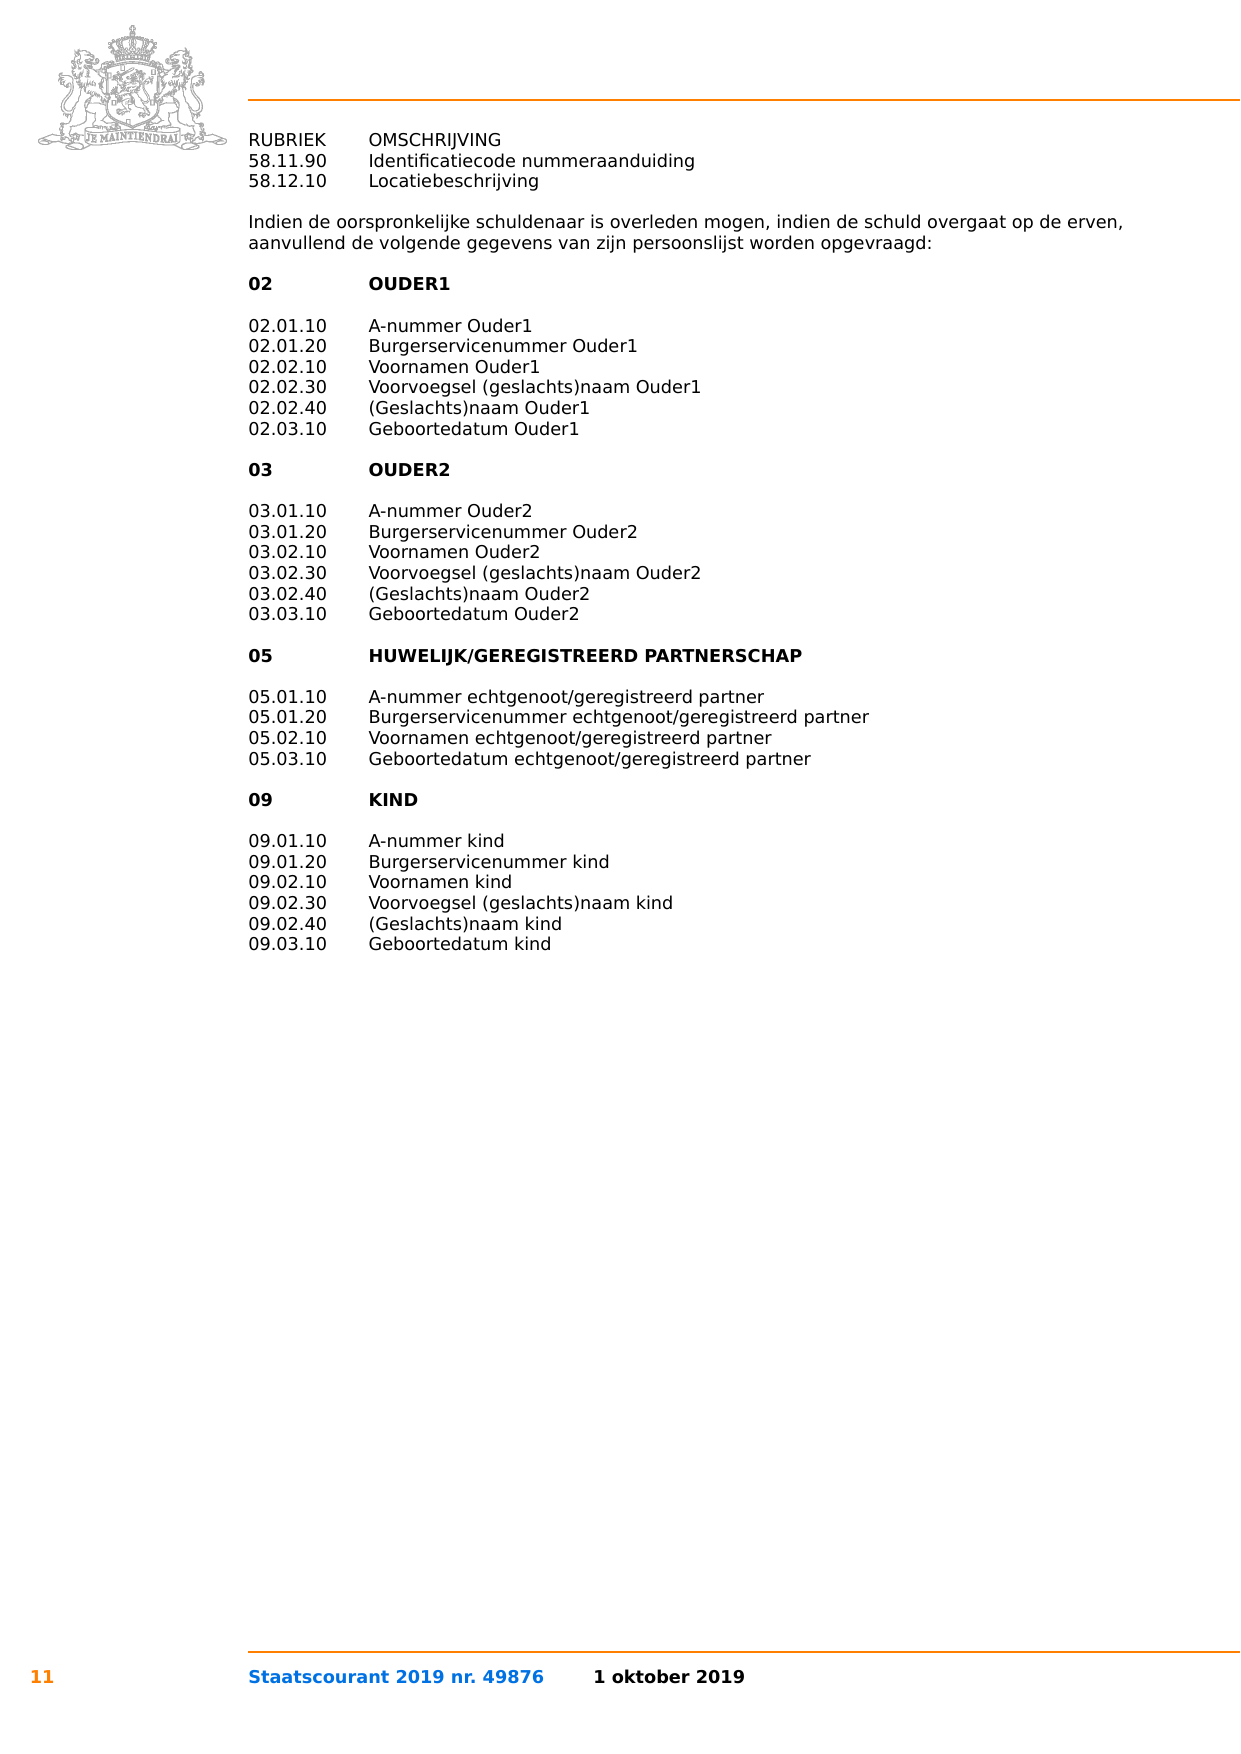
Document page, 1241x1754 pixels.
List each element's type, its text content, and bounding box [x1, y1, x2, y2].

table_cell 09.02.10 [248, 873, 362, 893]
table_cell 09 [248, 790, 362, 811]
table_cell Burgerservicenummer Ouder2 [363, 522, 1163, 542]
table_cell 03.01.20 [248, 522, 362, 542]
table_cell Voornamen echtgenoot/geregistreerd partner [363, 728, 1163, 749]
table_cell [363, 254, 1163, 274]
table_cell Identificatiecode nummeraanduiding [363, 151, 1163, 171]
table_cell Geboortedatum kind [363, 934, 1163, 955]
table_cell KIND [363, 790, 1163, 811]
table_cell Burgerservicenummer Ouder1 [363, 336, 1163, 357]
table_cell [363, 295, 1163, 316]
table_cell Voorvoegsel (geslachts)naam Ouder2 [363, 563, 1163, 584]
table_header OMSCHRIJVING [363, 130, 1163, 151]
table_cell 03.03.10 [248, 604, 362, 625]
picture [38, 25, 227, 150]
table_cell Voorvoegsel (geslachts)naam Ouder1 [363, 378, 1163, 398]
table_cell [363, 811, 1163, 831]
table_cell [363, 481, 1163, 501]
table_cell 58.11.90 [248, 151, 362, 171]
table_cell (Geslachts)naam Ouder1 [363, 398, 1163, 419]
table_cell [363, 769, 1163, 790]
table_cell 02.02.30 [248, 378, 362, 398]
table_cell 02.02.40 [248, 398, 362, 419]
table_cell 02.01.10 [248, 316, 362, 336]
table_cell Burgerservicenummer echtgenoot/geregistreerd partner [363, 708, 1163, 728]
table_cell [248, 254, 362, 274]
table_cell [363, 439, 1163, 460]
table_cell A-nummer kind [363, 831, 1163, 852]
table_cell A-nummer echtgenoot/geregistreerd partner [363, 687, 1163, 707]
table_cell [363, 666, 1163, 687]
table_cell 09.01.10 [248, 831, 362, 852]
table_cell 05 [248, 646, 362, 666]
table_cell 05.01.10 [248, 687, 362, 707]
table_cell 02 [248, 274, 362, 295]
table_cell A-nummer Ouder2 [363, 501, 1163, 522]
table_cell Voorvoegsel (geslachts)naam kind [363, 893, 1163, 914]
table_cell 05.03.10 [248, 749, 362, 769]
table_cell 02.01.20 [248, 336, 362, 357]
table_cell [248, 439, 362, 460]
table_cell 09.02.30 [248, 893, 362, 914]
table_cell A-nummer Ouder1 [363, 316, 1163, 336]
table_cell 02.03.10 [248, 419, 362, 439]
table_cell [248, 295, 362, 316]
table_cell Geboortedatum Ouder1 [363, 419, 1163, 439]
table_cell [248, 481, 362, 501]
table_cell 03.02.40 [248, 584, 362, 604]
table_cell 58.12.10 [248, 171, 362, 192]
table_cell 09.03.10 [248, 934, 362, 955]
table_cell Geboortedatum echtgenoot/geregistreerd partner [363, 749, 1163, 769]
table_cell Burgerservicenummer kind [363, 852, 1163, 872]
table_cell OUDER1 [363, 274, 1163, 295]
table_cell Locatiebeschrijving [363, 171, 1163, 192]
table_cell [248, 192, 362, 212]
table_cell (Geslachts)naam Ouder2 [363, 584, 1163, 604]
table_cell [248, 769, 362, 790]
table_cell [248, 666, 362, 687]
table_cell [248, 625, 362, 646]
table_cell Voornamen Ouder1 [363, 357, 1163, 377]
table_cell 03.02.30 [248, 563, 362, 584]
table_cell Geboortedatum Ouder2 [363, 604, 1163, 625]
table_cell Voornamen kind [363, 873, 1163, 893]
table_cell 05.01.20 [248, 708, 362, 728]
table_cell Voornamen Ouder2 [363, 543, 1163, 563]
table_cell 03.02.10 [248, 543, 362, 563]
table_header RUBRIEK [248, 130, 362, 151]
table_cell 03 [248, 460, 362, 481]
table_cell 05.02.10 [248, 728, 362, 749]
table_cell 03.01.10 [248, 501, 362, 522]
table_cell OUDER2 [363, 460, 1163, 481]
table_cell Indien de oorspronkelijke schuldenaar is overleden mogen, indien de schuld overgaat op de erven, aanvullend de volgende gegevens van zijn persoonslijst worden opgevraagd: [248, 213, 1163, 254]
table_cell HUWELIJK/GEREGISTREERD PARTNERSCHAP [363, 646, 1163, 666]
table_cell 09.02.40 [248, 914, 362, 934]
table_cell [363, 192, 1163, 212]
table_cell 09.01.20 [248, 852, 362, 872]
table_cell [363, 625, 1163, 646]
table_cell [248, 811, 362, 831]
table_cell (Geslachts)naam kind [363, 914, 1163, 934]
table_cell 02.02.10 [248, 357, 362, 377]
